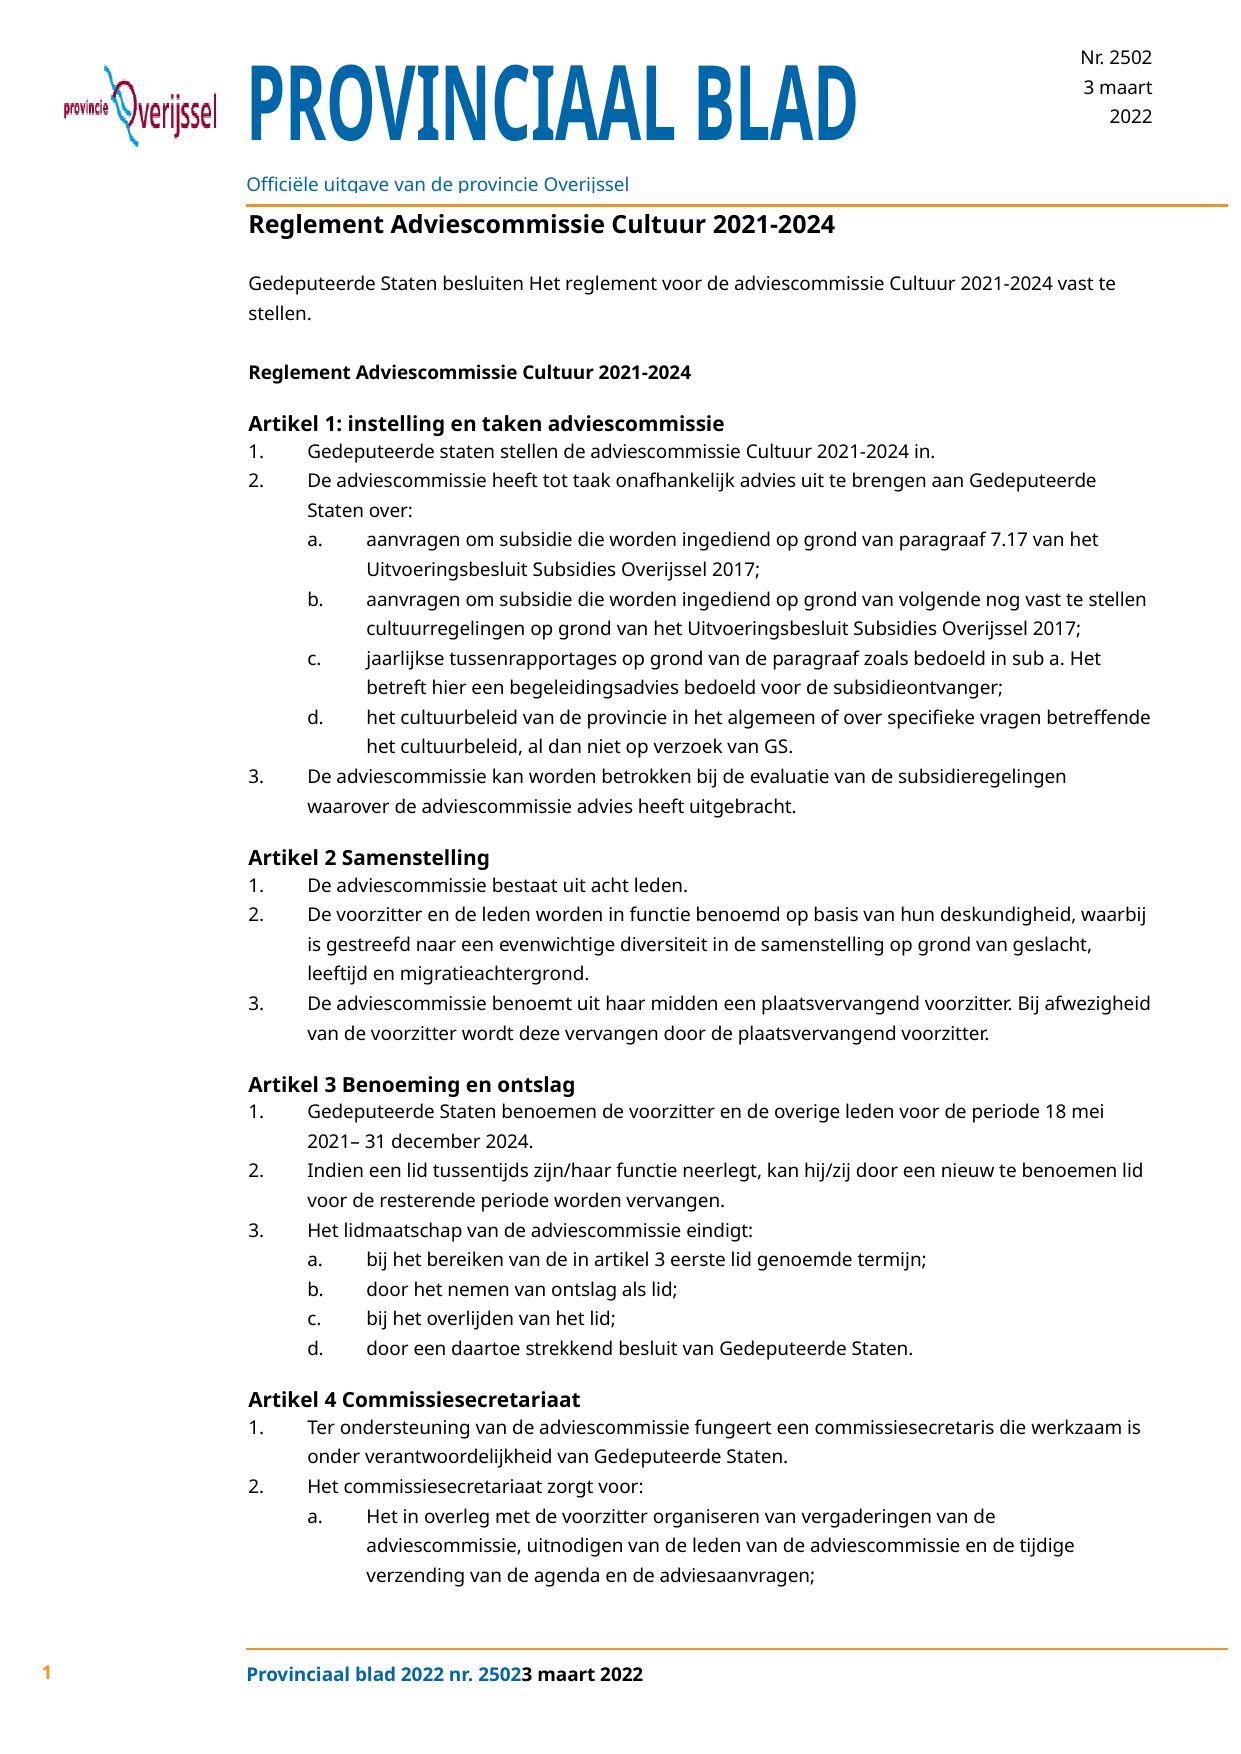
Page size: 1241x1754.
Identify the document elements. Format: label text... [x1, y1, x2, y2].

list door een daartoe strekkend besluit van Gedeputeerde Staten. [307, 1335, 1152, 1361]
text Artikel 2 Samenstelling [248, 843, 1152, 872]
text Gedeputeerde Staten besluiten Het reglement voor de adviescommissie Cultuur 2021-2024 vast te stellen. [248, 270, 1152, 326]
list Ter ondersteuning van de adviescommissie fungeert een commissiesecretaris die werkzaam is onder verantwoordelijkheid van Gedeputeerde Staten. [248, 1414, 1152, 1469]
text Reglement Adviescommissie Cultuur 2021-2024 [248, 359, 1152, 385]
list aanvragen om subsidie die worden ingediend op grond van volgende nog vast te stellen cultuurregelingen op grond van het Uitvoeringsbesluit Subsidies Overijssel 2017; [307, 586, 1152, 641]
text Artikel 1: instelling en taken adviescommissie [248, 409, 1152, 438]
list door het nemen van ontslag als lid; [307, 1276, 1152, 1302]
list Gedeputeerde Staten benoemen de voorzitter en de overige leden voor de periode 18 mei 2021– 31 december 2024. [248, 1098, 1152, 1154]
list jaarlijkse tussenrapportages op grond van de paragraaf zoals bedoeld in sub a. Het betreft hier een begeleidingsadvies bedoeld voor de subsidieontvanger; [307, 645, 1152, 700]
list Indien een lid tussentijds zijn/haar functie neerlegt, kan hij/zij door een nieuw te benoemen lid voor de resterende periode worden vervangen. [248, 1158, 1152, 1213]
list De adviescommissie heeft tot taak onafhankelijk advies uit te brengen aan Gedeputeerde Staten over: [248, 467, 1152, 523]
text Artikel 3 Benoeming en ontslag [248, 1070, 1152, 1098]
list De adviescommissie benoemt uit haar midden een plaatsvervangend voorzitter. Bij afwezigheid van de voorzitter wordt deze vervangen door de plaatsvervangend voorzitter. [248, 990, 1152, 1045]
list Het lidmaatschap van de adviescommissie eindigt: [248, 1217, 1152, 1243]
list Het commissiesecretariaat zorgt voor: [248, 1473, 1152, 1499]
list bij het bereiken van de in artikel 3 eerste lid genoemde termijn; [307, 1246, 1152, 1272]
text Artikel 4 Commissiesecretariaat [248, 1386, 1152, 1414]
list het cultuurbeleid van de provincie in het algemeen of over specifieke vragen betreffende het cultuurbeleid, al dan niet op verzoek van GS. [307, 704, 1152, 759]
list aanvragen om subsidie die worden ingediend op grond van paragraaf 7.17 van het Uitvoeringsbesluit Subsidies Overijssel 2017; [307, 527, 1152, 582]
list Het in overleg met de voorzitter organiseren van vergaderingen van de adviescommissie, uitnodigen van de leden van de adviescommissie en de tijdige verzending van de agenda en de adviesaanvragen; [307, 1503, 1152, 1588]
list bij het overlijden van het lid; [307, 1306, 1152, 1331]
text Reglement Adviescommissie Cultuur 2021-2024 [248, 207, 1152, 241]
list De voorzitter en de leden worden in functie benoemd op basis van hun deskundigheid, waarbij is gestreefd naar een evenwichtige diversiteit in de samenstelling op grond van geslacht, leeftijd en migratieachtergrond. [248, 901, 1152, 986]
list De adviescommissie kan worden betrokken bij de evaluatie van de subsidieregelingen waarover de adviescommissie advies heeft uitgebracht. [248, 763, 1152, 819]
list Gedeputeerde staten stellen de adviescommissie Cultuur 2021-2024 in. [248, 438, 1152, 464]
picture [41, 47, 231, 172]
list De adviescommissie bestaat uit acht leden. [248, 872, 1152, 897]
